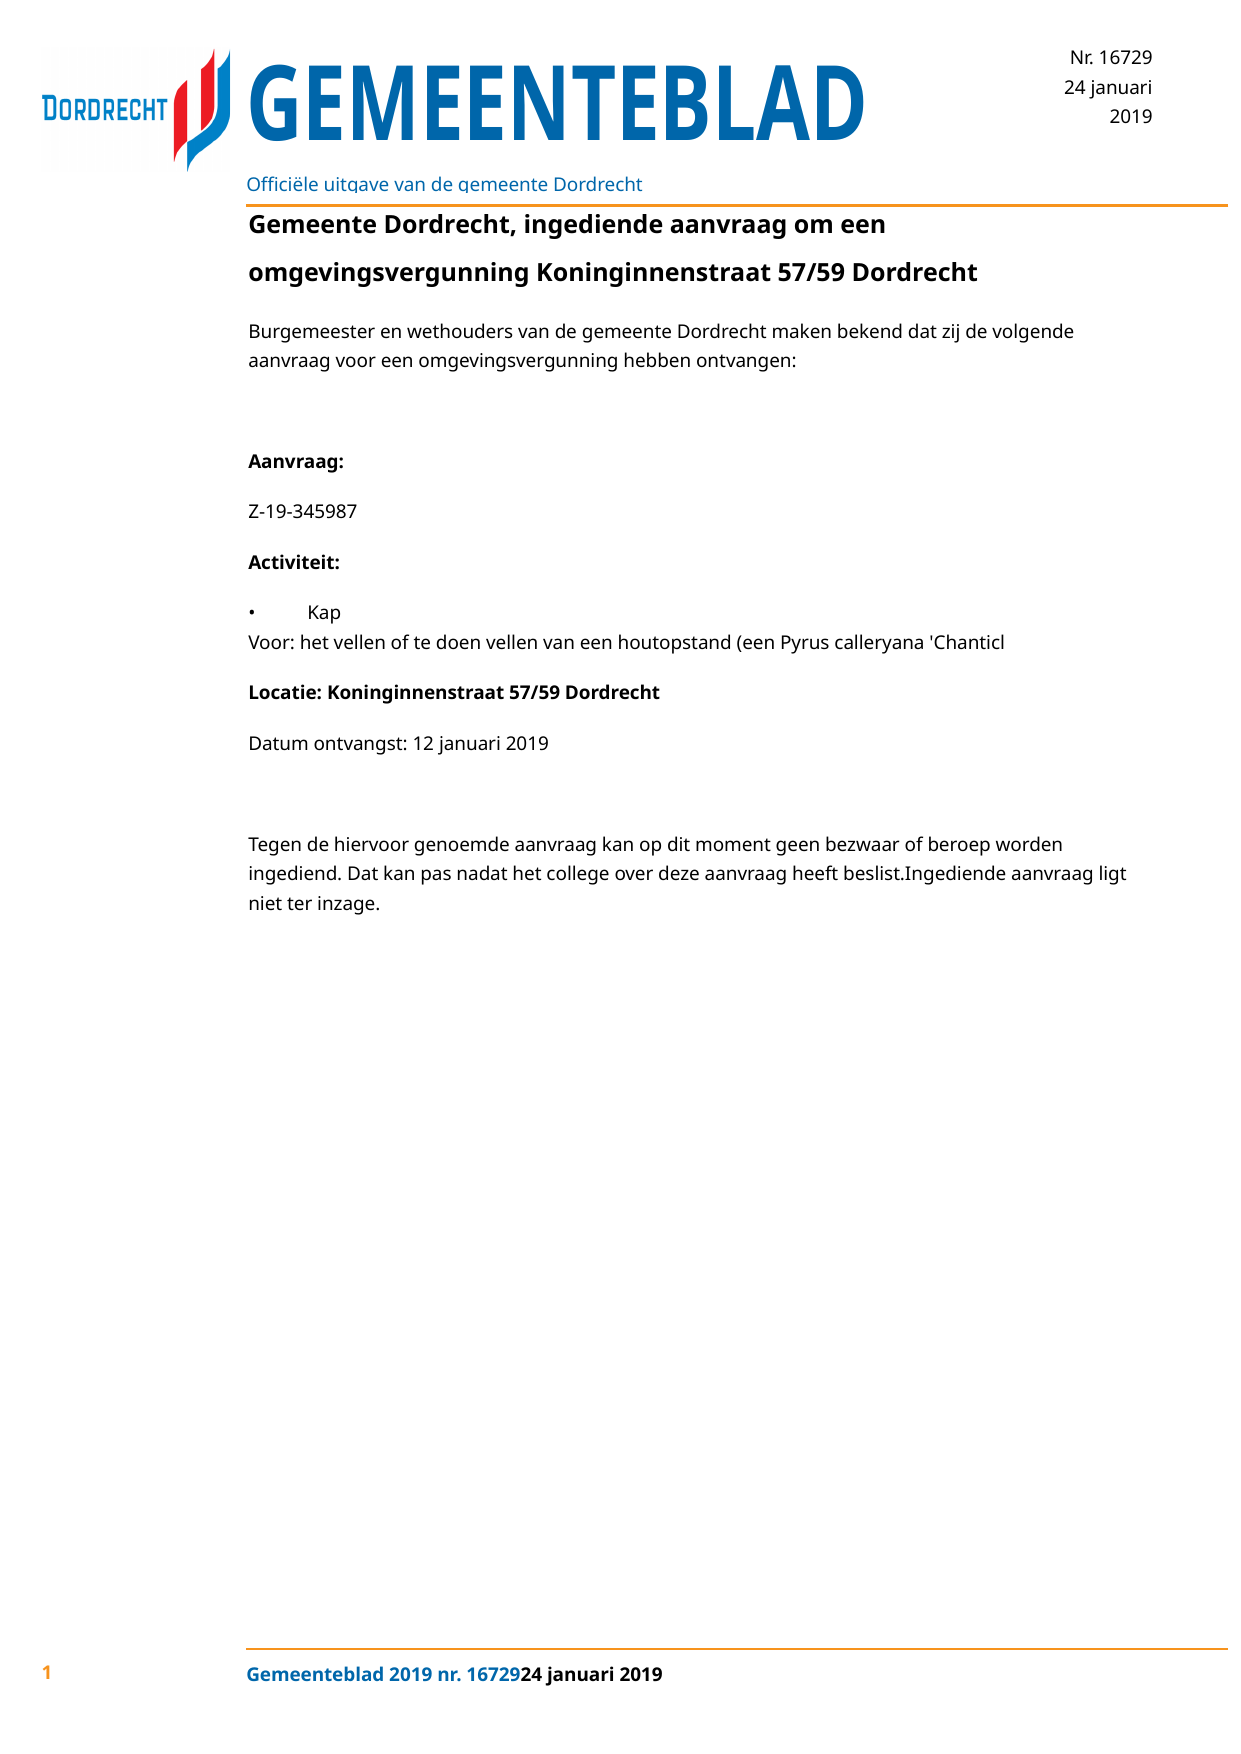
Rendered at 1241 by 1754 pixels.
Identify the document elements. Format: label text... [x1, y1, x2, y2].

text Gemeente Dordrecht, ingediende aanvraag om een omgevingsvergunning Koninginnenstraat 57/59 Dordrecht [248, 207, 1152, 288]
picture [41, 47, 231, 172]
text Burgemeester en wethouders van de gemeente Dordrecht maken bekend dat zij de volgende aanvraag voor een omgevingsvergunning hebben ontvangen: [248, 318, 1152, 373]
text Activiteit: [248, 549, 1152, 575]
list Kap [248, 599, 1152, 625]
text Voor: het vellen of te doen vellen van een houtopstand (een Pyrus calleryana 'Chanticl [248, 629, 1152, 655]
text Z-19-345987 [248, 499, 1152, 524]
text Tegen de hiervoor genoemde aanvraag kan op dit moment geen bezwaar of beroep worden ingediend. Dat kan pas nadat het college over deze aanvraag heeft beslist.Ingediende aanvraag ligt niet ter inzage. [248, 831, 1152, 916]
text Datum ontvangst: 12 januari 2019 [248, 730, 1152, 756]
text Aanvraag: [248, 448, 1152, 474]
text Locatie: Koninginnenstraat 57/59 Dordrecht [248, 679, 1152, 705]
